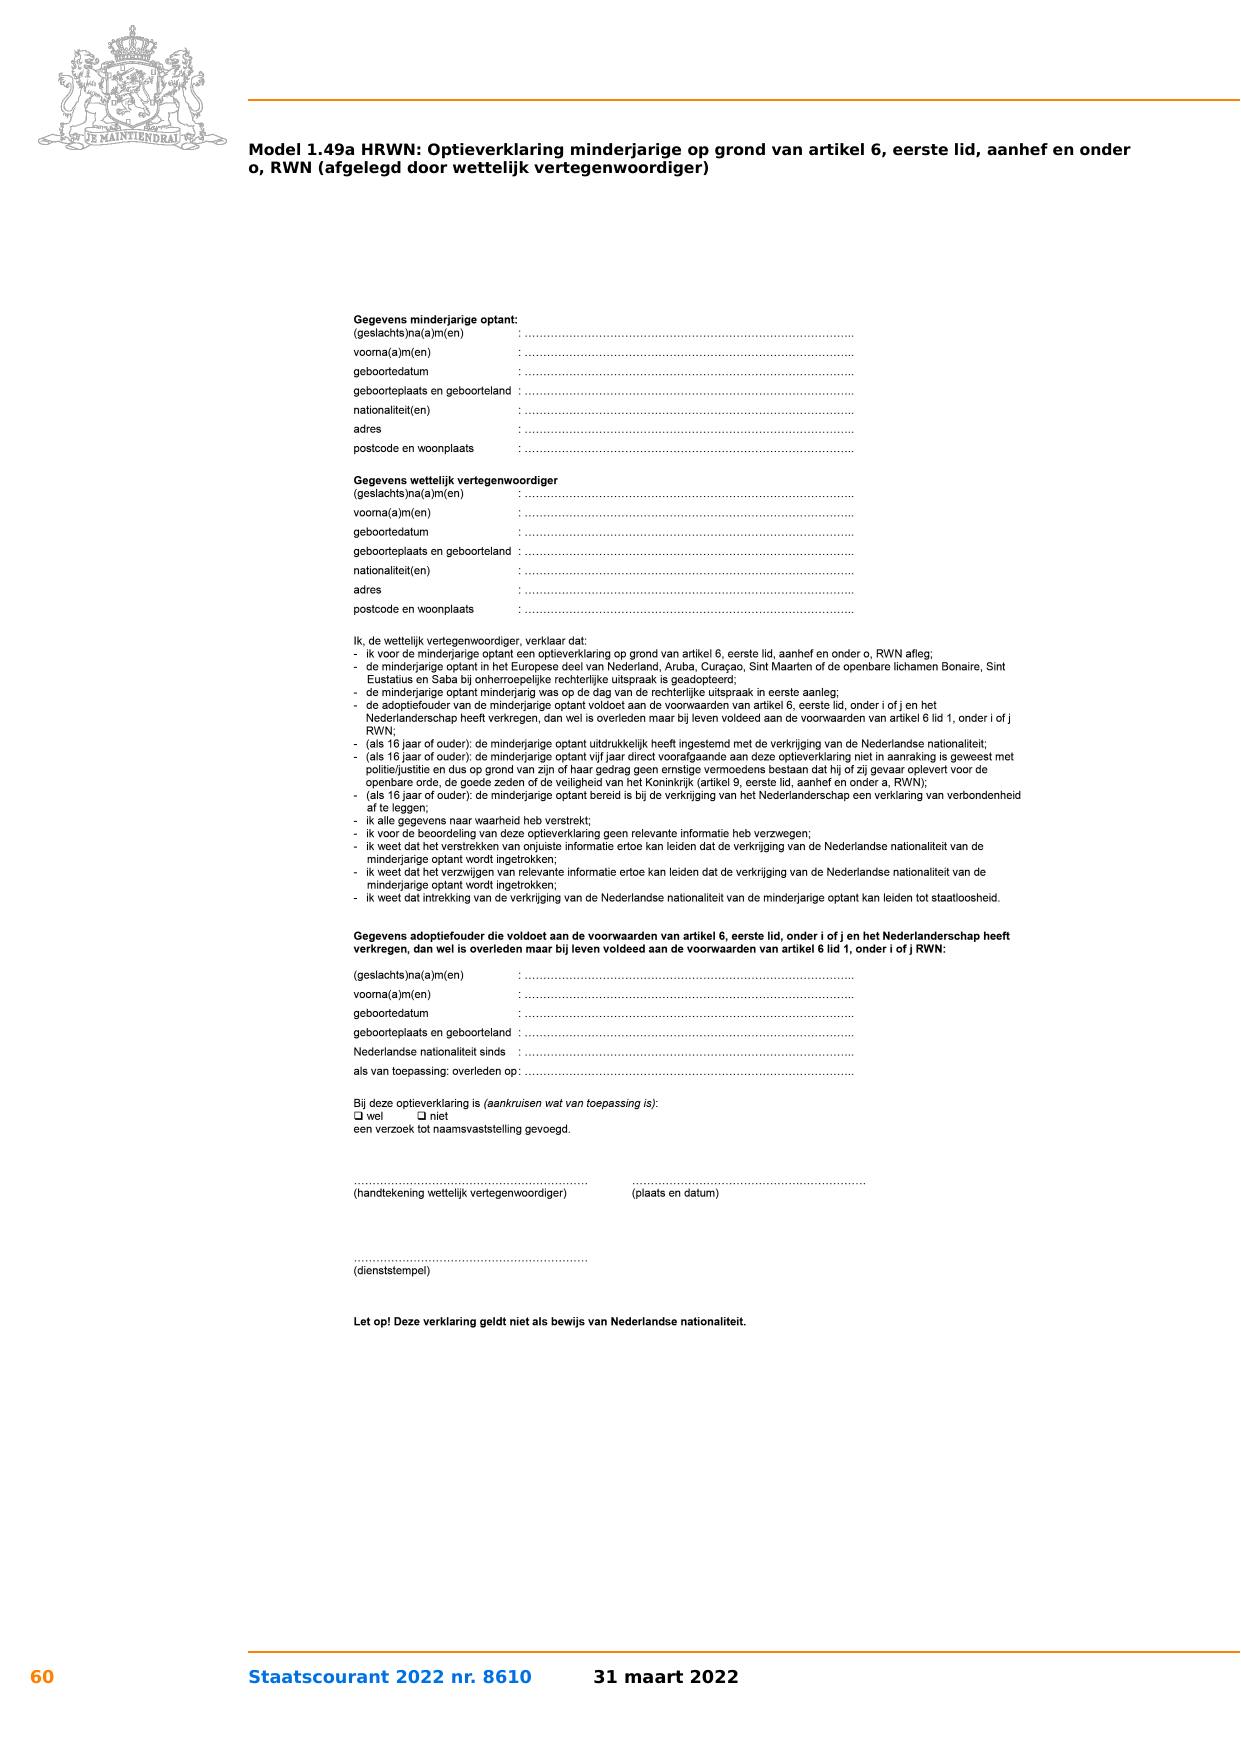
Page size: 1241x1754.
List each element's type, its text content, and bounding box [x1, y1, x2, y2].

text Model 1.49a HRWN: Optieverklaring minderjarige op grond van artikel 6, eerste lid, aanhef en onder o, RWN (afgelegd door wettelijk vertegenwoordiger) [248, 141, 1134, 177]
picture [38, 25, 227, 150]
picture [248, 188, 1134, 1441]
